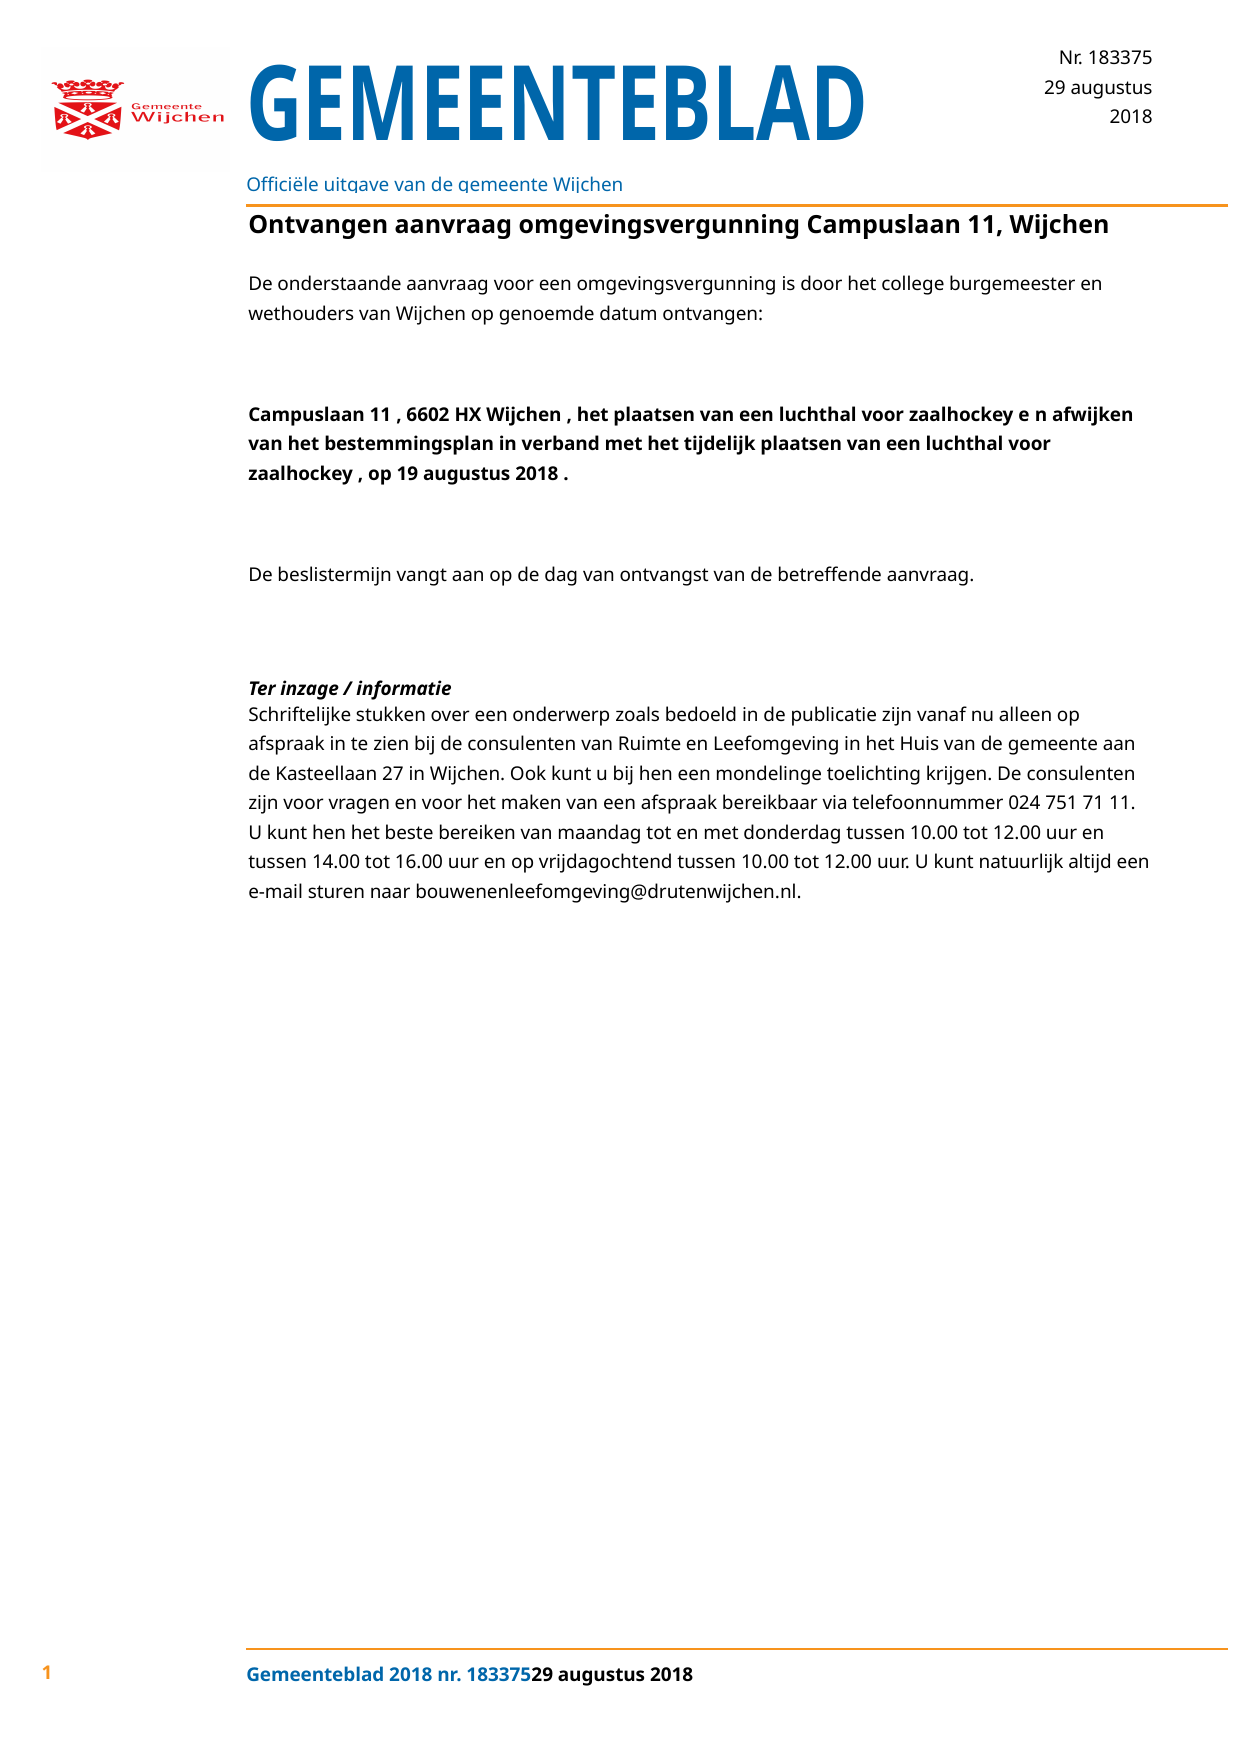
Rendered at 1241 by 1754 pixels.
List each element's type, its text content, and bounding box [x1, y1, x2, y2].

text Schriftelijke stukken over een onderwerp zoals bedoeld in de publicatie zijn vanaf nu alleen op afspraak in te zien bij de consulenten van Ruimte en Leefomgeving in het Huis van de gemeente aan de Kasteellaan 27 in Wijchen. Ook kunt u bij hen een mondelinge toelichting krijgen. De consulenten zijn voor vragen en voor het maken van een afspraak bereikbaar via telefoonnummer 024 751 71 11. U kunt hen het beste bereiken van maandag tot en met donderdag tussen 10.00 tot 12.00 uur en tussen 14.00 tot 16.00 uur en op vrijdagochtend tussen 10.00 tot 12.00 uur. U kunt natuurlijk altijd een e-mail sturen naar bouwenenleefomgeving@drutenwijchen.nl. [248, 701, 1152, 904]
text De beslistermijn vangt aan op de dag van ontvangst van de betreffende aanvraag. [248, 561, 1152, 586]
text De onderstaande aanvraag voor een omgevingsvergunning is door het college burgemeester en wethouders van Wijchen op genoemde datum ontvangen: [248, 270, 1152, 326]
text Ontvangen aanvraag omgevingsvergunning Campuslaan 11, Wijchen [248, 207, 1152, 241]
text Campuslaan 11 , 6602 HX Wijchen , het plaatsen van een luchthal voor zaalhockey e n afwijken van het bestemmingsplan in verband met het tijdelijk plaatsen van een luchthal voor zaalhockey , op 19 augustus 2018 . [248, 401, 1152, 486]
picture [41, 47, 231, 172]
text Ter inzage / informatie [248, 675, 1152, 701]
